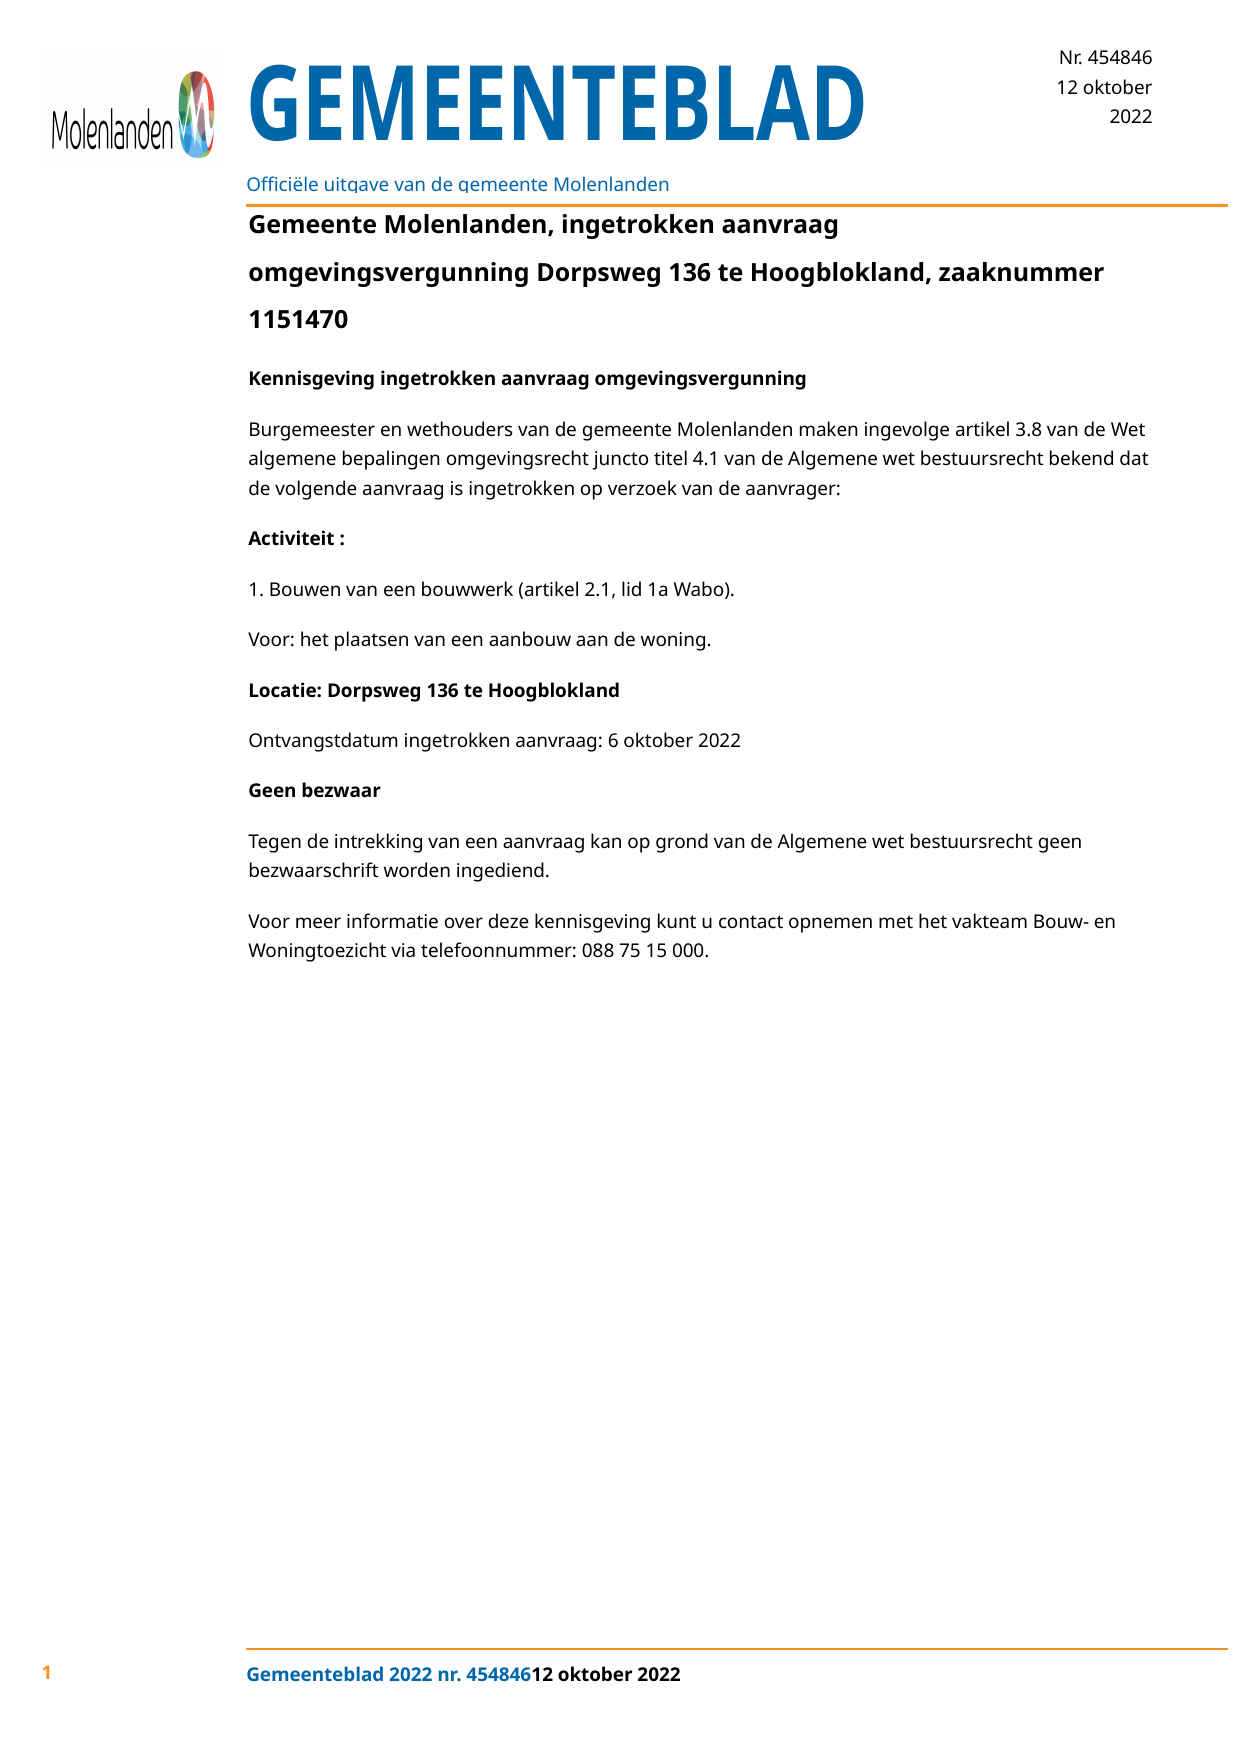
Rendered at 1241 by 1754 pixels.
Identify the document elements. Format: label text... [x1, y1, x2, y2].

text Kennisgeving ingetrokken aanvraag omgevingsvergunning [248, 366, 1152, 391]
text Geen bezwaar [248, 778, 1152, 803]
text Burgemeester en wethouders van de gemeente Molenlanden maken ingevolge artikel 3.8 van de Wet algemene bepalingen omgevingsrecht juncto titel 4.1 van de Algemene wet bestuursrecht bekend dat de volgende aanvraag is ingetrokken op verzoek van de aanvrager: [248, 416, 1152, 501]
text Activiteit : [248, 526, 1152, 551]
picture [41, 47, 231, 172]
text Gemeente Molenlanden, ingetrokken aanvraag omgevingsvergunning Dorpsweg 136 te Hoogblokland, zaaknummer 1151470 [248, 207, 1152, 336]
text Locatie: Dorpsweg 136 te Hoogblokland [248, 677, 1152, 702]
text Tegen de intrekking van een aanvraag kan op grond van de Algemene wet bestuursrecht geen bezwaarschrift worden ingediend. [248, 828, 1152, 883]
text Ontvangstdatum ingetrokken aanvraag: 6 oktober 2022 [248, 727, 1152, 753]
text Voor meer informatie over deze kennisgeving kunt u contact opnemen met het vakteam Bouw- en Woningtoezicht via telefoonnummer: 088 75 15 000. [248, 908, 1152, 963]
text 1. Bouwen van een bouwwerk (artikel 2.1, lid 1a Wabo). [248, 576, 1152, 602]
text Voor: het plaatsen van een aanbouw aan de woning. [248, 626, 1152, 652]
